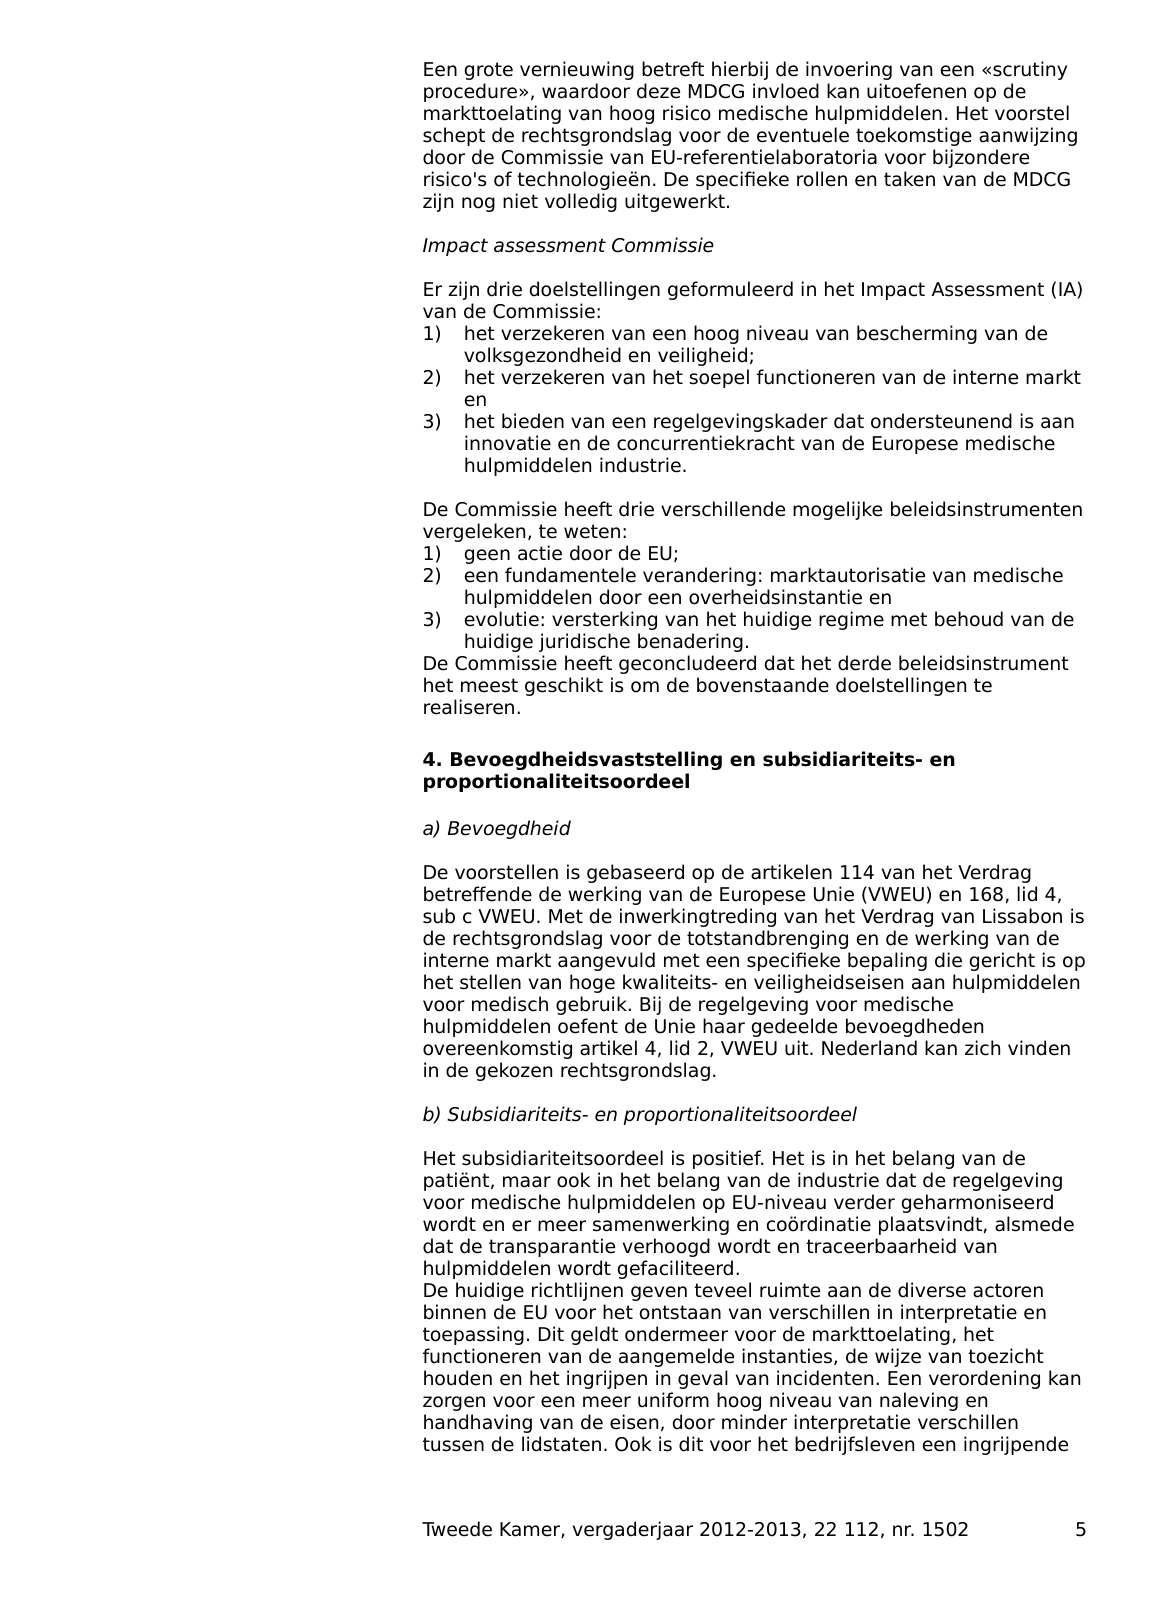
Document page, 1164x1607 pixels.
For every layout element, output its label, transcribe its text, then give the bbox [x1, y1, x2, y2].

text Er zijn drie doelstellingen geformuleerd in het Impact Assessment (IA) van de Commissie: [422, 279, 1087, 323]
text De Commissie heeft geconcludeerd dat het derde beleidsinstrument het meest geschikt is om de bovenstaande doelstellingen te realiseren. [422, 653, 1087, 719]
text De Commissie heeft drie verschillende mogelijke beleidsinstrumenten vergeleken, te weten: [422, 499, 1087, 543]
subtitle b) Subsidiariteits- en proportionaliteitsoordeel [422, 1104, 1087, 1126]
text 2) het verzekeren van het soepel functioneren van de interne markt en [422, 367, 1087, 411]
subtitle Impact assessment Commissie [422, 235, 1087, 257]
text 1) geen actie door de EU; [422, 543, 1087, 565]
subtitle 4. Bevoegdheidsvaststelling en subsidiariteits- en proportionaliteitsoordeel [422, 749, 1087, 793]
subtitle a) Bevoegdheid [422, 818, 1087, 840]
text 1) het verzekeren van een hoog niveau van bescherming van de volksgezondheid en veiligheid; [422, 323, 1087, 367]
text Het subsidiariteitsoordeel is positief. Het is in het belang van de patiënt, maar ook in het belang van de industrie dat de regelgeving voor medische hulpmiddelen op EU-niveau verder geharmoniseerd wordt en er meer samenwerking en coördinatie plaatsvindt, alsmede dat de transparantie verhoogd wordt en traceerbaarheid van hulpmiddelen wordt gefaciliteerd. [422, 1148, 1087, 1280]
text 3) het bieden van een regelgevingskader dat ondersteunend is aan innovatie en de concurrentiekracht van de Europese medische hulpmiddelen industrie. [422, 411, 1087, 477]
text 3) evolutie: versterking van het huidige regime met behoud van de huidige juridische benadering. [422, 609, 1087, 653]
text Een grote vernieuwing betreft hierbij de invoering van een «scrutiny procedure», waardoor deze MDCG invloed kan uitoefenen op de markttoelating van hoog risico medische hulpmiddelen. Het voorstel schept de rechtsgrondslag voor de eventuele toekomstige aanwijzing door de Commissie van EU-referentielaboratoria voor bijzondere risico's of technologieën. De specifieke rollen en taken van de MDCG zijn nog niet volledig uitgewerkt. [422, 59, 1087, 213]
text De huidige richtlijnen geven teveel ruimte aan de diverse actoren binnen de EU voor het ontstaan van verschillen in interpretatie en toepassing. Dit geldt ondermeer voor de markttoelating, het functioneren van de aangemelde instanties, de wijze van toezicht houden en het ingrijpen in geval van incidenten. Een verordening kan zorgen voor een meer uniform hoog niveau van naleving en handhaving van de eisen, door minder interpretatie verschillen tussen de lidstaten. Ook is dit voor het bedrijfsleven een ingrijpende [422, 1280, 1087, 1456]
text De voorstellen is gebaseerd op de artikelen 114 van het Verdrag betreffende de werking van de Europese Unie (VWEU) en 168, lid 4, sub c VWEU. Met de inwerkingtreding van het Verdrag van Lissabon is de rechtsgrondslag voor de totstandbrenging en de werking van de interne markt aangevuld met een specifieke bepaling die gericht is op het stellen van hoge kwaliteits- en veiligheidseisen aan hulpmiddelen voor medisch gebruik. Bij de regelgeving voor medische hulpmiddelen oefent de Unie haar gedeelde bevoegdheden overeenkomstig artikel 4, lid 2, VWEU uit. Nederland kan zich vinden in de gekozen rechtsgrondslag. [422, 862, 1087, 1082]
text 2) een fundamentele verandering: marktautorisatie van medische hulpmiddelen door een overheidsinstantie en [422, 565, 1087, 609]
